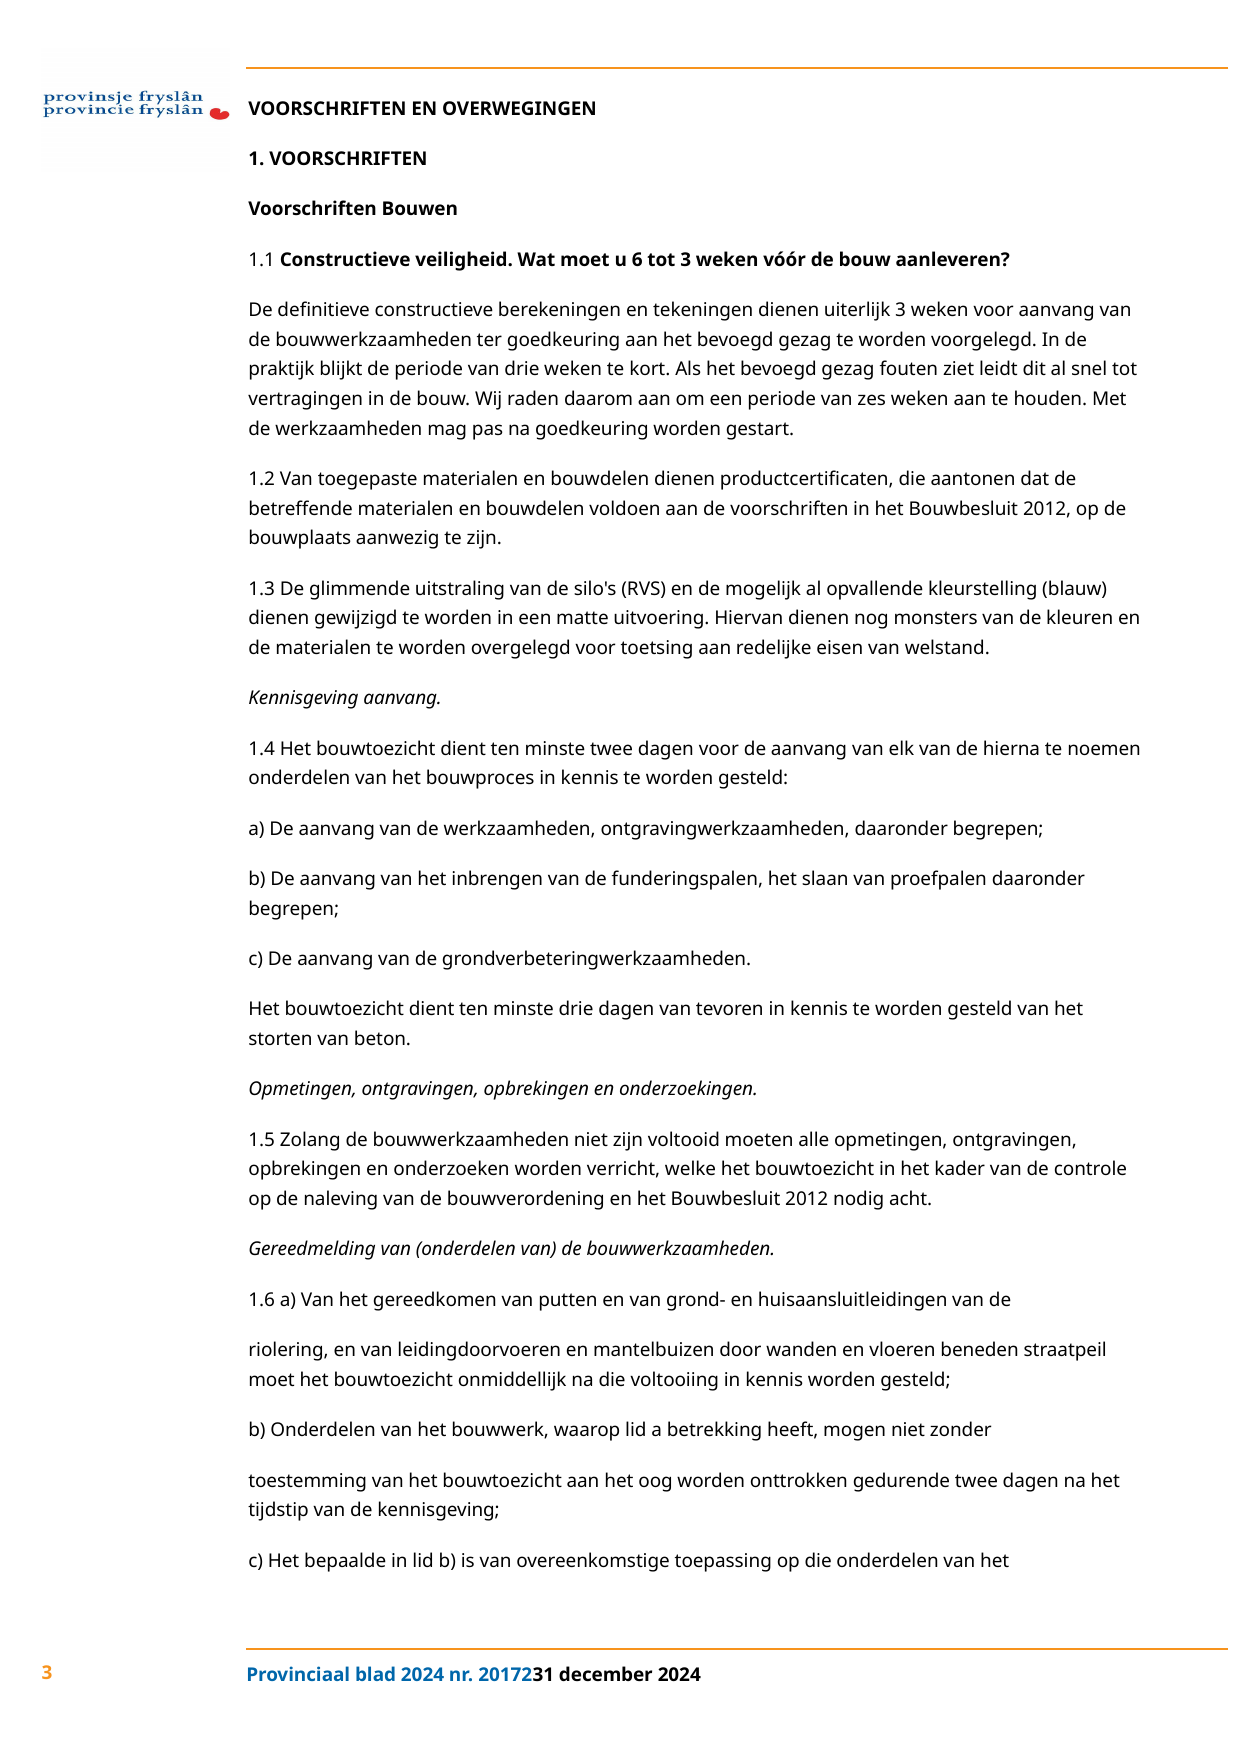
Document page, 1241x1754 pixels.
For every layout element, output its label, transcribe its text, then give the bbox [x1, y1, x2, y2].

text riolering, en van leidingdoorvoeren en mantelbuizen door wanden en vloeren beneden straatpeil moet het bouwtoezicht onmiddellijk na die voltooiing in kennis worden gesteld; [248, 1336, 1152, 1392]
text c) Het bepaalde in lid b) is van overeenkomstige toepassing op die onderdelen van het [248, 1547, 1152, 1573]
text Kennisgeving aanvang. [248, 684, 1152, 710]
text 1.6 a) Van het gereedkomen van putten en van grond- en huisaansluitleidingen van de [248, 1286, 1152, 1312]
text b) Onderdelen van het bouwwerk, waarop lid a betrekking heeft, mogen niet zonder [248, 1416, 1152, 1442]
text b) De aanvang van het inbrengen van de funderingspalen, het slaan van proefpalen daaronder begrepen; [248, 865, 1152, 921]
text 1.2 Van toegepaste materialen en bouwdelen dienen productcertificaten, die aantonen dat de betreffende materialen en bouwdelen voldoen aan de voorschriften in het Bouwbesluit 2012, op de bouwplaats aanwezig te zijn. [248, 465, 1152, 550]
text a) De aanvang van de werkzaamheden, ontgravingwerkzaamheden, daaronder begrepen; [248, 815, 1152, 841]
text Het bouwtoezicht dient ten minste drie dagen van tevoren in kennis te worden gesteld van het storten van beton. [248, 996, 1152, 1051]
text 1.1 Constructieve veiligheid. Wat moet u 6 tot 3 weken vóór de bouw aanleveren? [248, 246, 1152, 272]
text Gereedmelding van (onderdelen van) de bouwwerkzaamheden. [248, 1236, 1152, 1261]
text De definitieve constructieve berekeningen en tekeningen dienen uiterlijk 3 weken voor aanvang van de bouwwerkzaamheden ter goedkeuring aan het bevoegd gezag te worden voorgelegd. In de praktijk blijkt de periode van drie weken te kort. Als het bevoegd gezag fouten ziet leidt dit al snel tot vertragingen in de bouw. Wij raden daarom aan om een periode van zes weken aan te houden. Met de werkzaamheden mag pas na goedkeuring worden gestart. [248, 296, 1152, 441]
text toestemming van het bouwtoezicht aan het oog worden onttrokken gedurende twee dagen na het tijdstip van de kennisgeving; [248, 1467, 1152, 1522]
text 1.5 Zolang de bouwwerkzaamheden niet zijn voltooid moeten alle opmetingen, ontgravingen, opbrekingen en onderzoeken worden verricht, welke het bouwtoezicht in het kader van de controle op de naleving van de bouwverordening en het Bouwbesluit 2012 nodig acht. [248, 1126, 1152, 1211]
text 1.4 Het bouwtoezicht dient ten minste twee dagen voor de aanvang van elk van de hierna te noemen onderdelen van het bouwproces in kennis te worden gesteld: [248, 735, 1152, 790]
text c) De aanvang van de grondverbeteringwerkzaamheden. [248, 945, 1152, 971]
text VOORSCHRIFTEN EN OVERWEGINGEN [248, 95, 1152, 121]
picture [41, 47, 231, 172]
text Opmetingen, ontgravingen, opbrekingen en onderzoekingen. [248, 1076, 1152, 1101]
text Voorschriften Bouwen [248, 196, 1152, 221]
text 1.3 De glimmende uitstraling van de silo's (RVS) en de mogelijk al opvallende kleurstelling (blauw) dienen gewijzigd te worden in een matte uitvoering. Hiervan dienen nog monsters van de kleuren en de materialen te worden overgelegd voor toetsing aan redelijke eisen van welstand. [248, 575, 1152, 660]
text 1. VOORSCHRIFTEN [248, 145, 1152, 171]
